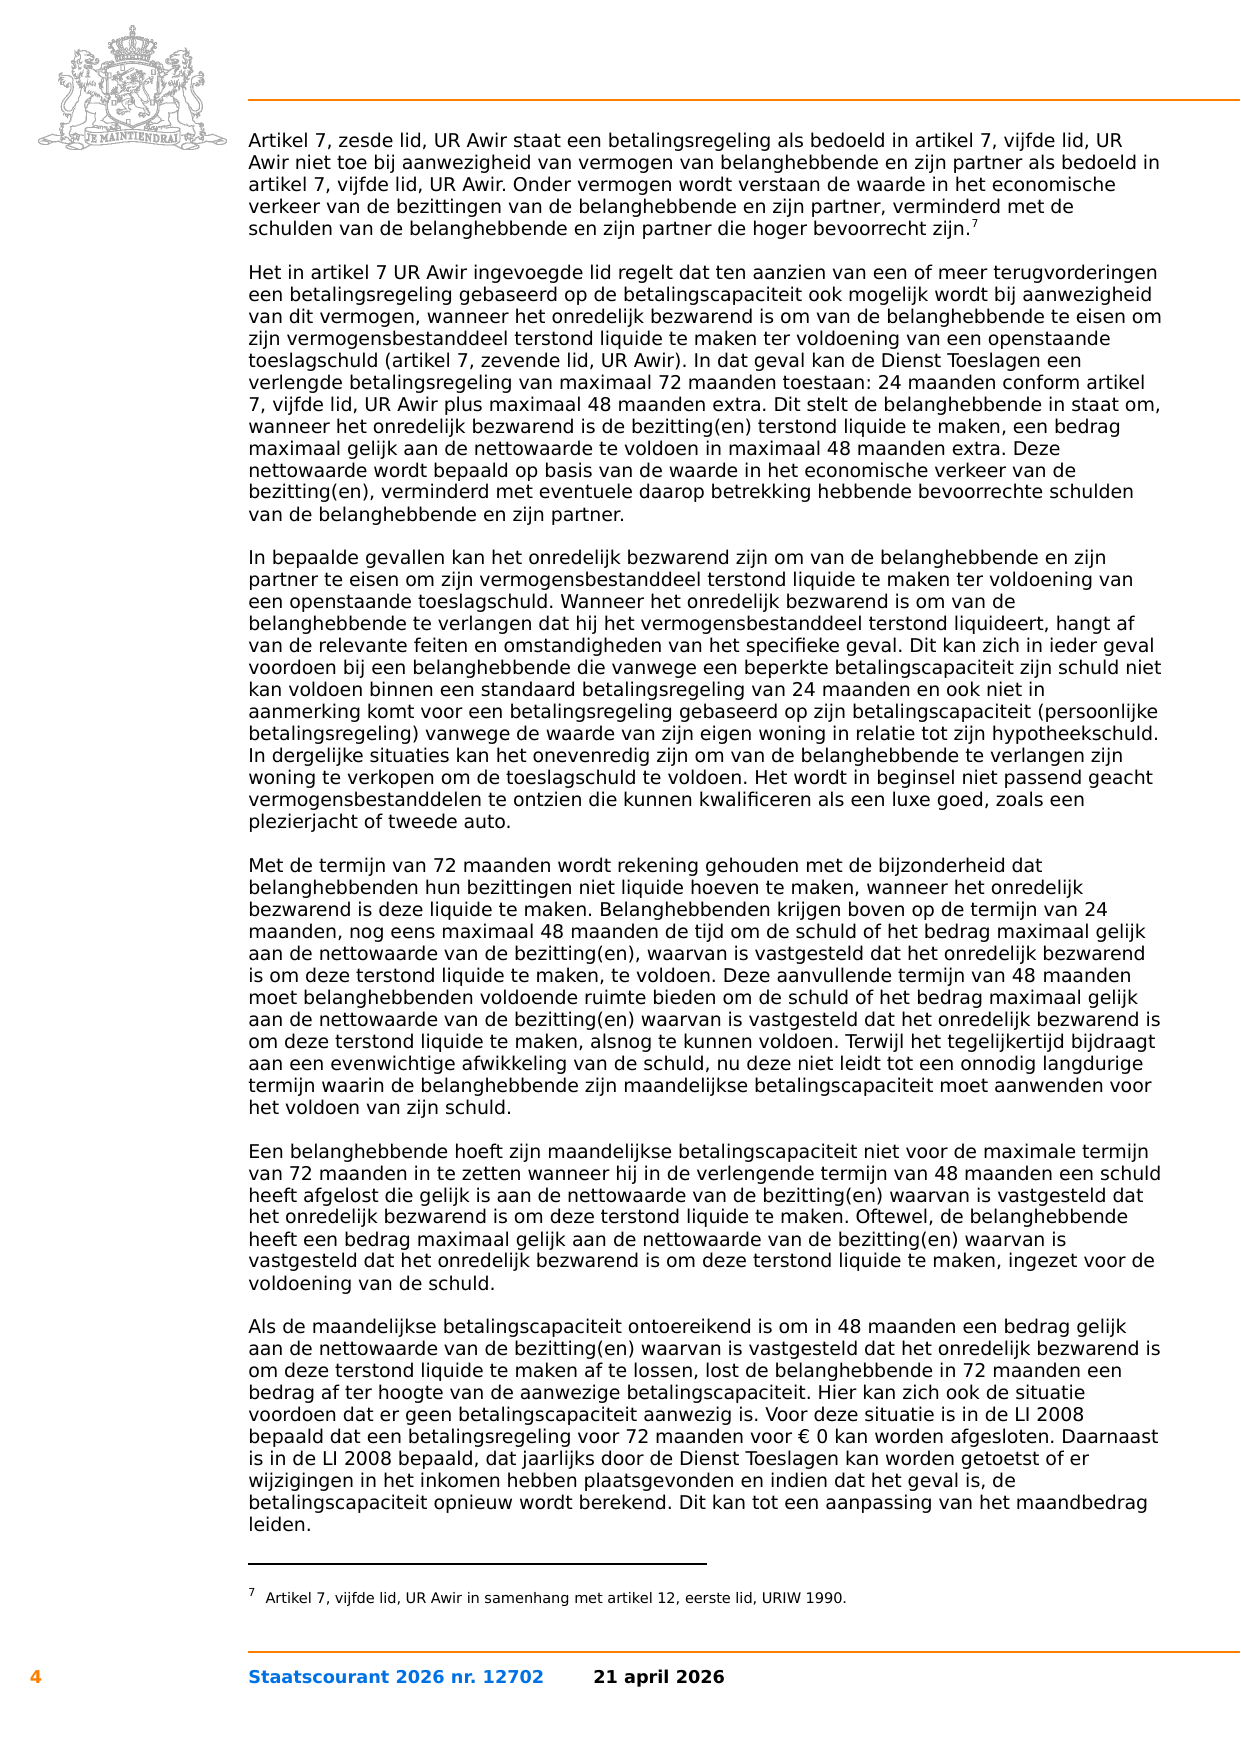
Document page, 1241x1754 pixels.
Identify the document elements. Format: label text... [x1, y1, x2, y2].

text In bepaalde gevallen kan het onredelijk bezwarend zijn om van de belanghebbende en zijn partner te eisen om zijn vermogensbestanddeel terstond liquide te maken ter voldoening van een openstaande toeslagschuld. Wanneer het onredelijk bezwarend is om van de belanghebbende te verlangen dat hij het vermogensbestanddeel terstond liquideert, hangt af van de relevante feiten en omstandigheden van het specifieke geval. Dit kan zich in ieder geval voordoen bij een belanghebbende die vanwege een beperkte betalingscapaciteit zijn schuld niet kan voldoen binnen een standaard betalingsregeling van 24 maanden en ook niet in aanmerking komt voor een betalingsregeling gebaseerd op zijn betalingscapaciteit (persoonlijke betalingsregeling) vanwege de waarde van zijn eigen woning in relatie tot zijn hypotheekschuld. In dergelijke situaties kan het onevenredig zijn om van de belanghebbende te verlangen zijn woning te verkopen om de toeslagschuld te voldoen. Het wordt in beginsel niet passend geacht vermogensbestanddelen te ontzien die kunnen kwalificeren als een luxe goed, zoals een plezierjacht of tweede auto. [248, 547, 1163, 833]
text Artikel 7, vijfde lid, UR Awir in samenhang met artikel 12, eerste lid, URIW 1990. [248, 1586, 1163, 1608]
text Het in artikel 7 UR Awir ingevoegde lid regelt dat ten aanzien van een of meer terugvorderingen een betalingsregeling gebaseerd op de betalingscapaciteit ook mogelijk wordt bij aanwezigheid van dit vermogen, wanneer het onredelijk bezwarend is om van de belanghebbende te eisen om zijn vermogensbestanddeel terstond liquide te maken ter voldoening van een openstaande toeslagschuld (artikel 7, zevende lid, UR Awir). In dat geval kan de Dienst Toeslagen een verlengde betalingsregeling van maximaal 72 maanden toestaan: 24 maanden conform artikel 7, vijfde lid, UR Awir plus maximaal 48 maanden extra. Dit stelt de belanghebbende in staat om, wanneer het onredelijk bezwarend is de bezitting(en) terstond liquide te maken, een bedrag maximaal gelijk aan de nettowaarde te voldoen in maximaal 48 maanden extra. Deze nettowaarde wordt bepaald op basis van de waarde in het economische verkeer van de bezitting(en), verminderd met eventuele daarop betrekking hebbende bevoorrechte schulden van de belanghebbende en zijn partner. [248, 262, 1163, 525]
text Met de termijn van 72 maanden wordt rekening gehouden met de bijzonderheid dat belanghebbenden hun bezittingen niet liquide hoeven te maken, wanneer het onredelijk bezwarend is deze liquide te maken. Belanghebbenden krijgen boven op de termijn van 24 maanden, nog eens maximaal 48 maanden de tijd om de schuld of het bedrag maximaal gelijk aan de nettowaarde van de bezitting(en), waarvan is vastgesteld dat het onredelijk bezwarend is om deze terstond liquide te maken, te voldoen. Deze aanvullende termijn van 48 maanden moet belanghebbenden voldoende ruimte bieden om de schuld of het bedrag maximaal gelijk aan de nettowaarde van de bezitting(en) waarvan is vastgesteld dat het onredelijk bezwarend is om deze terstond liquide te maken, alsnog te kunnen voldoen. Terwijl het tegelijkertijd bijdraagt aan een evenwichtige afwikkeling van de schuld, nu deze niet leidt tot een onnodig langdurige termijn waarin de belanghebbende zijn maandelijkse betalingscapaciteit moet aanwenden voor het voldoen van zijn schuld. [248, 855, 1163, 1119]
picture [38, 25, 227, 150]
text Als de maandelijkse betalingscapaciteit ontoereikend is om in 48 maanden een bedrag gelijk aan de nettowaarde van de bezitting(en) waarvan is vastgesteld dat het onredelijk bezwarend is om deze terstond liquide te maken af te lossen, lost de belanghebbende in 72 maanden een bedrag af ter hoogte van de aanwezige betalingscapaciteit. Hier kan zich ook de situatie voordoen dat er geen betalingscapaciteit aanwezig is. Voor deze situatie is in de LI 2008 bepaald dat een betalingsregeling voor 72 maanden voor € 0 kan worden afgesloten. Daarnaast is in de LI 2008 bepaald, dat jaarlijks door de Dienst Toeslagen kan worden getoetst of er wijzigingen in het inkomen hebben plaatsgevonden en indien dat het geval is, de betalingscapaciteit opnieuw wordt berekend. Dit kan tot een aanpassing van het maandbedrag leiden. [248, 1316, 1163, 1536]
text Artikel 7, zesde lid, UR Awir staat een betalingsregeling als bedoeld in artikel 7, vijfde lid, UR Awir niet toe bij aanwezigheid van vermogen van belanghebbende en zijn partner als bedoeld in artikel 7, vijfde lid, UR Awir. Onder vermogen wordt verstaan de waarde in het economische verkeer van de bezittingen van de belanghebbende en zijn partner, verminderd met de schulden van de belanghebbende en zijn partner die hoger bevoorrecht zijn. [248, 130, 1163, 240]
text Een belanghebbende hoeft zijn maandelijkse betalingscapaciteit niet voor de maximale termijn van 72 maanden in te zetten wanneer hij in de verlengende termijn van 48 maanden een schuld heeft afgelost die gelijk is aan de nettowaarde van de bezitting(en) waarvan is vastgesteld dat het onredelijk bezwarend is om deze terstond liquide te maken. Oftewel, de belanghebbende heeft een bedrag maximaal gelijk aan de nettowaarde van de bezitting(en) waarvan is vastgesteld dat het onredelijk bezwarend is om deze terstond liquide te maken, ingezet voor de voldoening van de schuld. [248, 1141, 1163, 1294]
